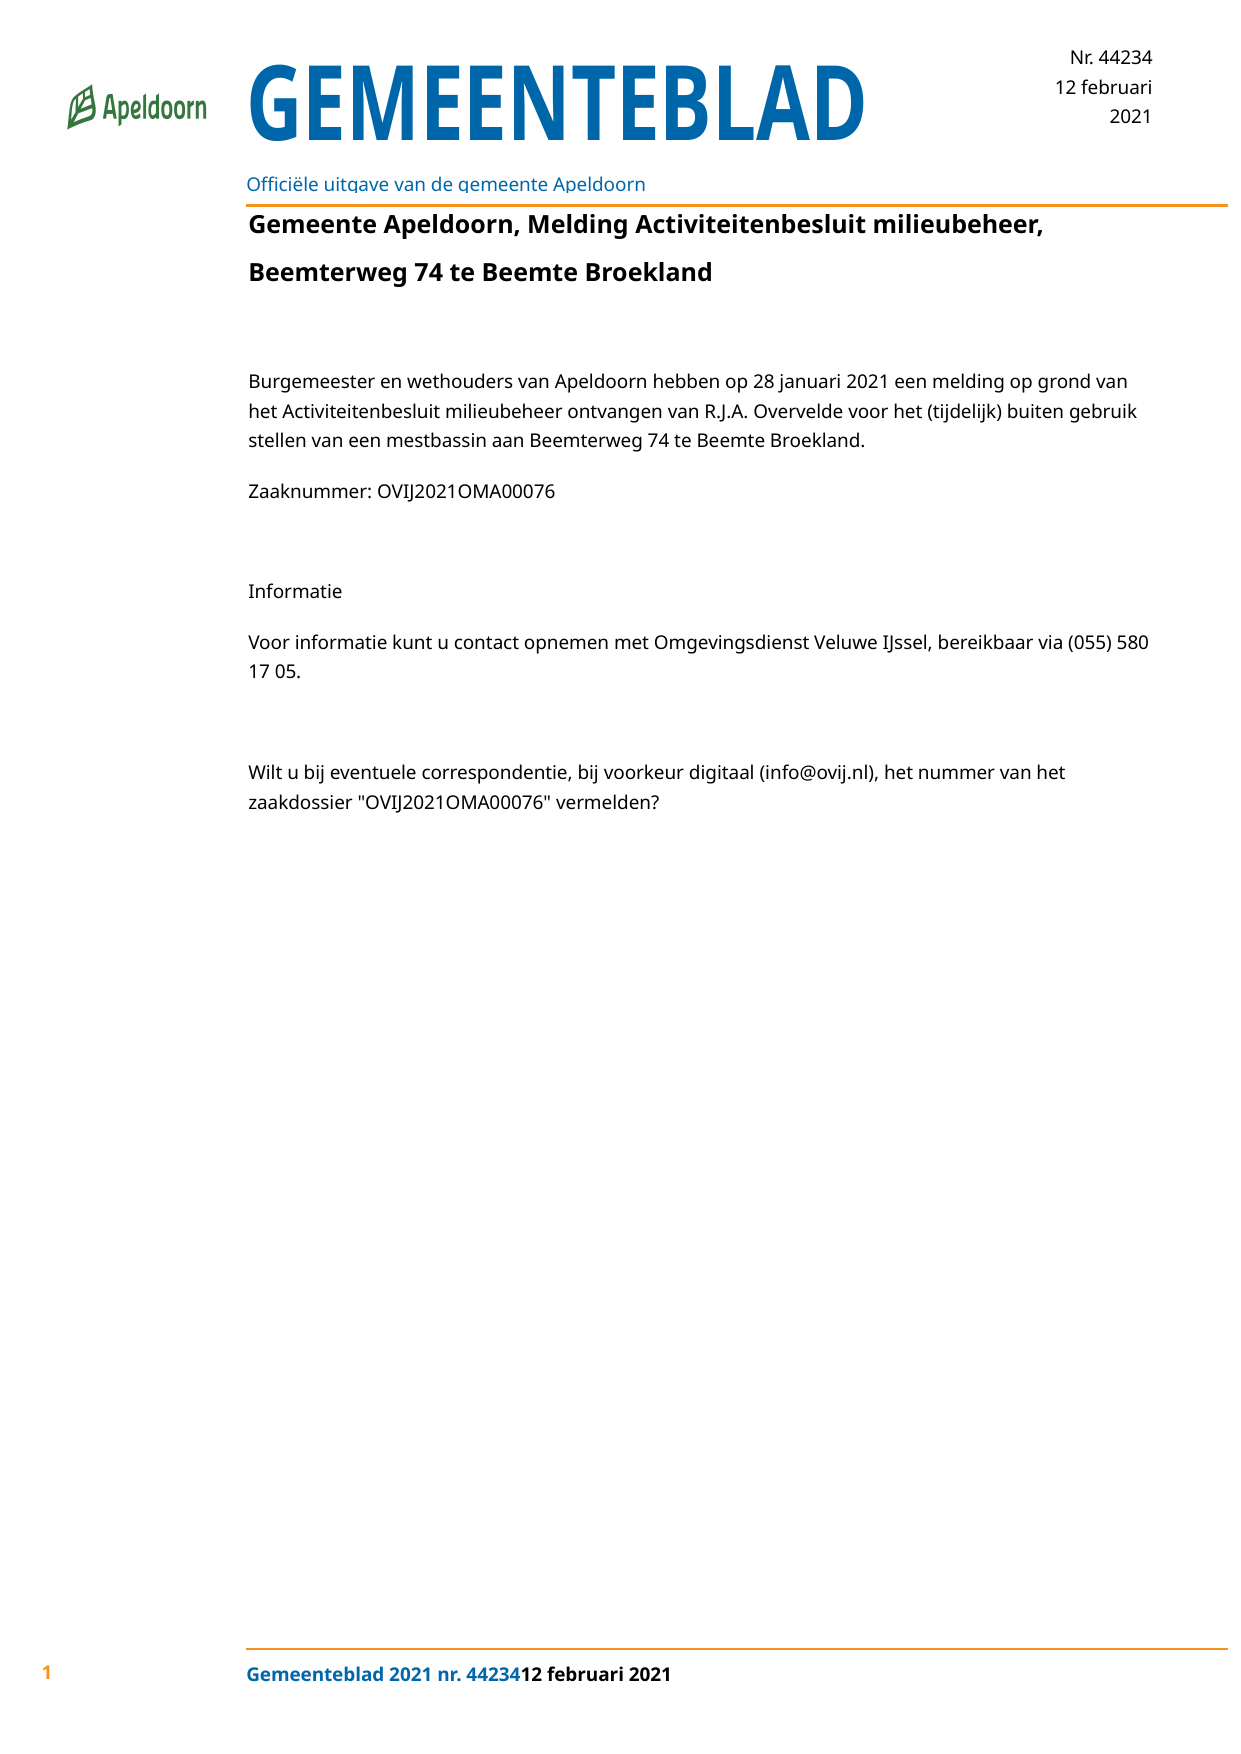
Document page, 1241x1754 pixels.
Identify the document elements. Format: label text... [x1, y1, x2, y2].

text Informatie [248, 579, 1152, 604]
text Wilt u bij eventuele correspondentie, bij voorkeur digitaal (info@ovij.nl), het nummer van het zaakdossier "OVIJ2021OMA00076" vermelden? [248, 759, 1152, 815]
text Burgemeester en wethouders van Apeldoorn hebben op 28 januari 2021 een melding op grond van het Activiteitenbesluit milieubeheer ontvangen van R.J.A. Overvelde voor het (tijdelijk) buiten gebruik stellen van een mestbassin aan Beemterweg 74 te Beemte Broekland. [248, 368, 1152, 453]
text Gemeente Apeldoorn, Melding Activiteitenbesluit milieubeheer, Beemterweg 74 te Beemte Broekland [248, 207, 1152, 288]
text Voor informatie kunt u contact opnemen met Omgevingsdienst Veluwe IJssel, bereikbaar via (055) 580 17 05. [248, 629, 1152, 684]
text Zaaknummer: OVIJ2021OMA00076 [248, 478, 1152, 504]
picture [41, 47, 231, 172]
